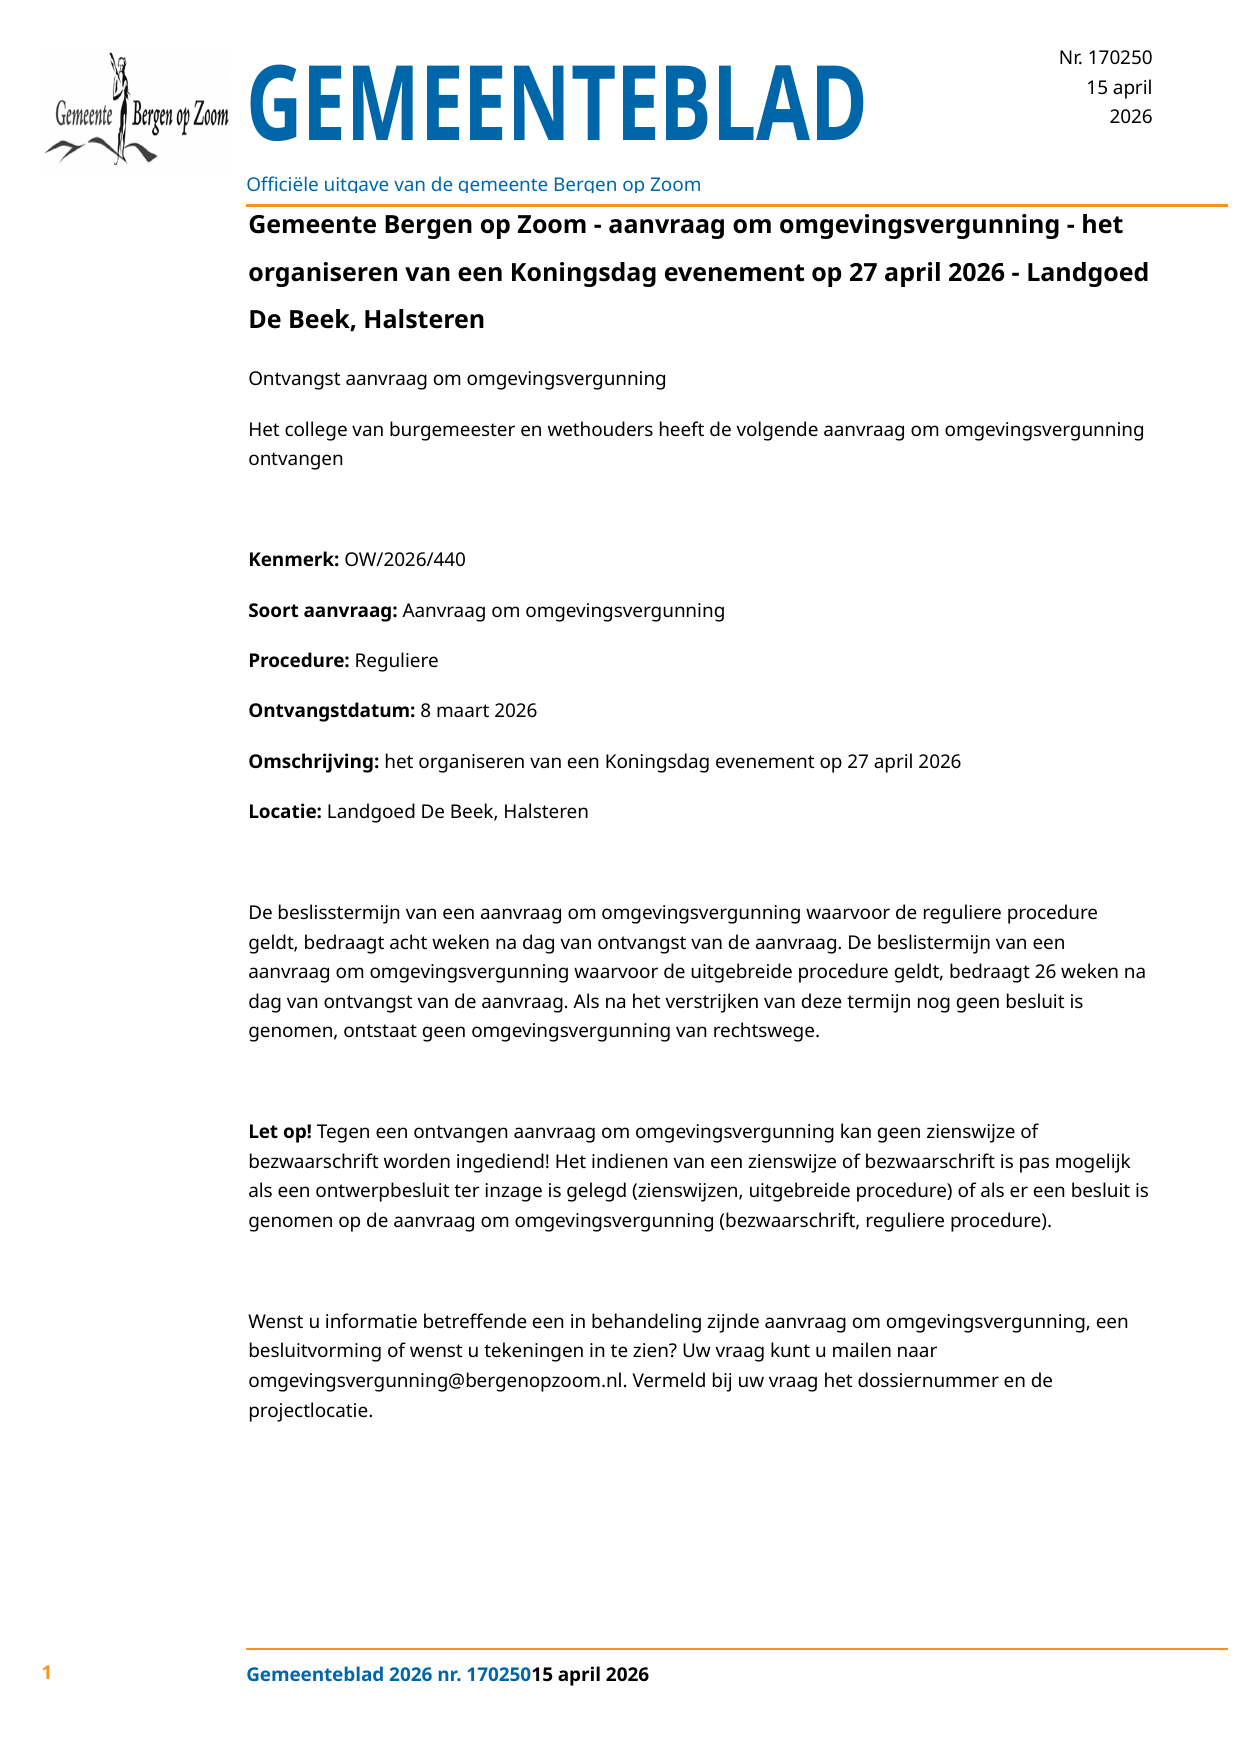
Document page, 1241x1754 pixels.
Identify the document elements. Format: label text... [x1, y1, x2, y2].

text Het college van burgemeester en wethouders heeft de volgende aanvraag om omgevingsvergunning ontvangen [248, 416, 1152, 471]
text Ontvangstdatum: 8 maart 2026 [248, 698, 1152, 723]
text Let op! Tegen een ontvangen aanvraag om omgevingsvergunning kan geen zienswijze of bezwaarschrift worden ingediend! Het indienen van een zienswijze of bezwaarschrift is pas mogelijk als een ontwerpbesluit ter inzage is gelegd (zienswijzen, uitgebreide procedure) of als er een besluit is genomen op de aanvraag om omgevingsvergunning (bezwaarschrift, reguliere procedure). [248, 1118, 1152, 1233]
text Procedure: Reguliere [248, 647, 1152, 673]
text Wenst u informatie betreffende een in behandeling zijnde aanvraag om omgevingsvergunning, een besluitvorming of wenst u tekeningen in te zien? Uw vraag kunt u mailen naar omgevingsvergunning@bergenopzoom.nl. Vermeld bij uw vraag het dossiernummer en de projectlocatie. [248, 1308, 1152, 1422]
text De beslisstermijn van een aanvraag om omgevingsvergunning waarvoor de reguliere procedure geldt, bedraagt acht weken na dag van ontvangst van de aanvraag. De beslistermijn van een aanvraag om omgevingsvergunning waarvoor de uitgebreide procedure geldt, bedraagt 26 weken na dag van ontvangst van de aanvraag. Als na het verstrijken van deze termijn nog geen besluit is genomen, ontstaat geen omgevingsvergunning van rechtswege. [248, 899, 1152, 1043]
text Kenmerk: OW/2026/440 [248, 546, 1152, 572]
text Ontvangst aanvraag om omgevingsvergunning [248, 366, 1152, 391]
text Gemeente Bergen op Zoom - aanvraag om omgevingsvergunning - het organiseren van een Koningsdag evenement op 27 april 2026 - Landgoed De Beek, Halsteren [248, 207, 1152, 336]
text Locatie: Landgoed De Beek, Halsteren [248, 798, 1152, 824]
picture [41, 47, 231, 172]
text Soort aanvraag: Aanvraag om omgevingsvergunning [248, 597, 1152, 622]
text Omschrijving: het organiseren van een Koningsdag evenement op 27 april 2026 [248, 748, 1152, 774]
